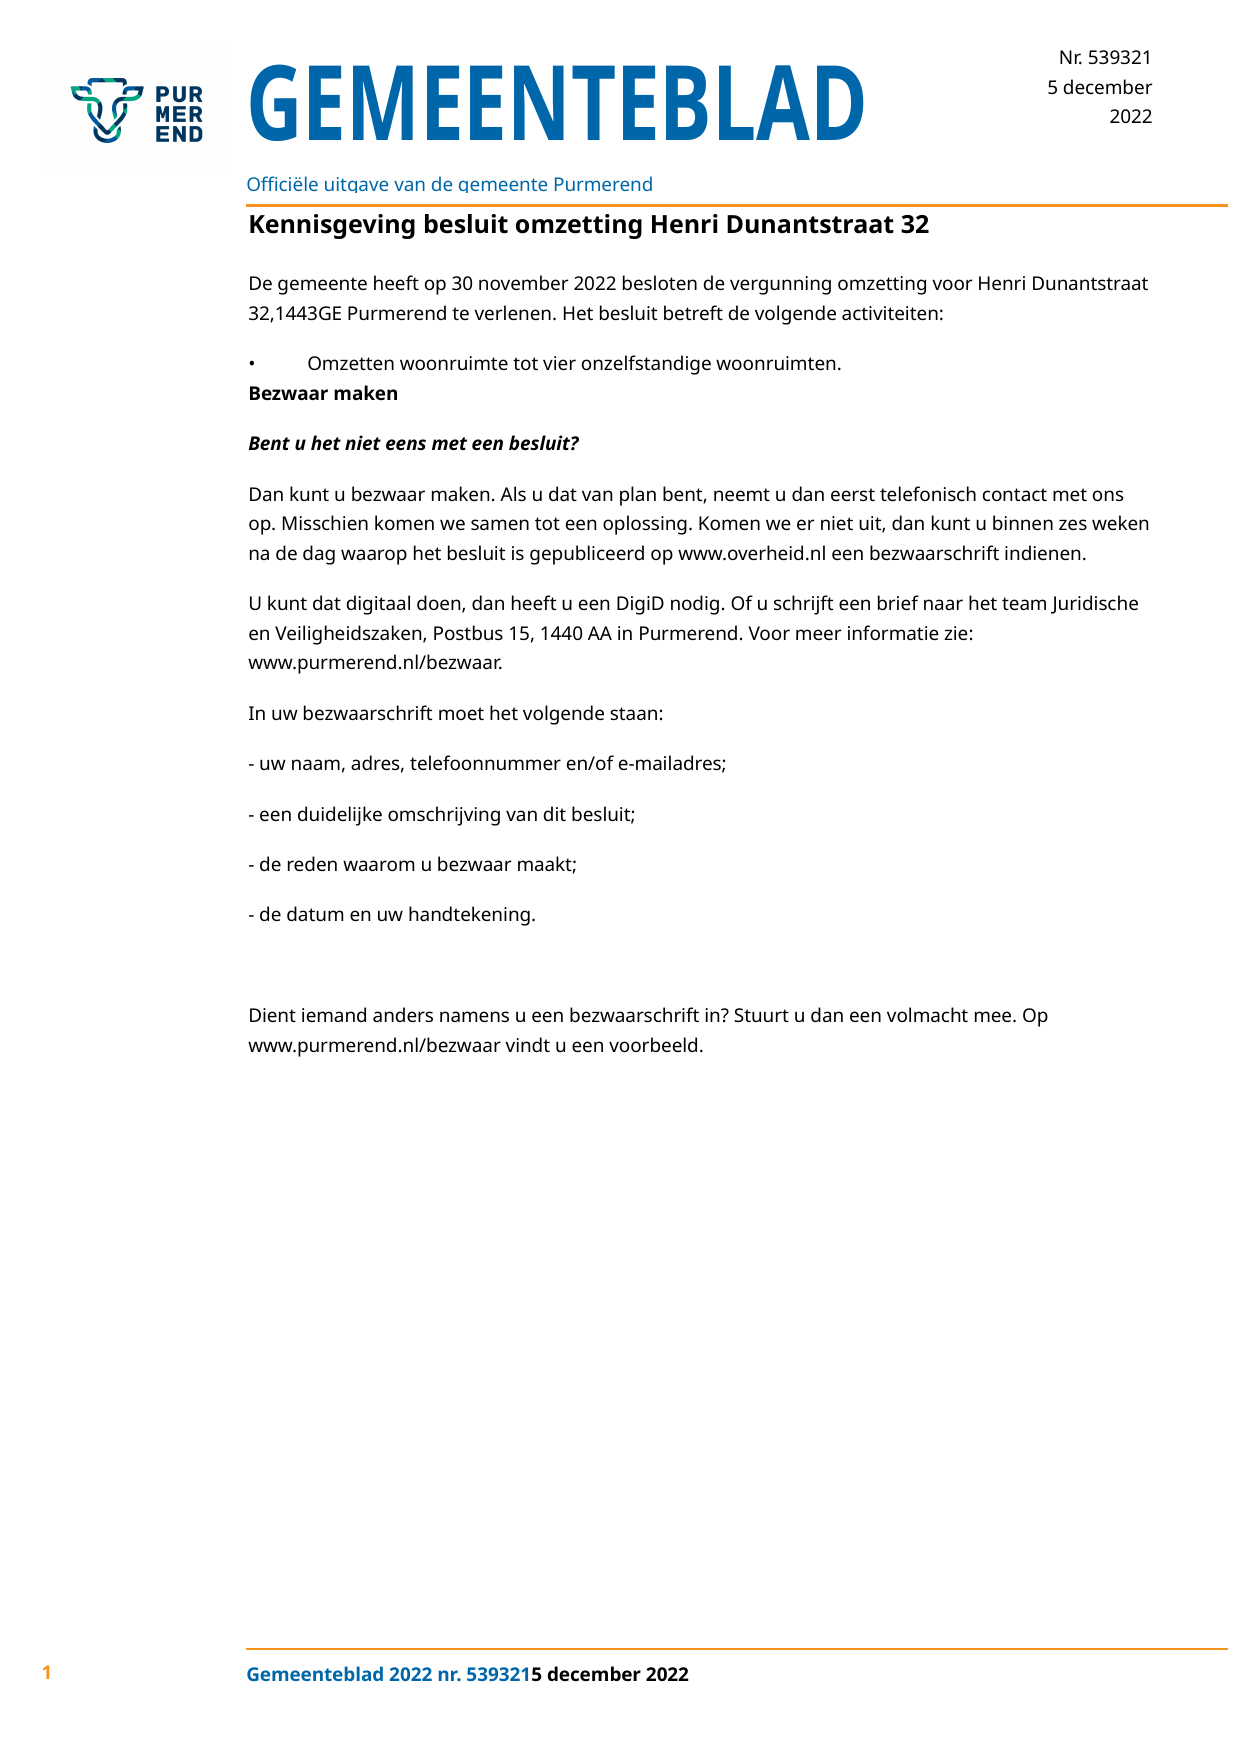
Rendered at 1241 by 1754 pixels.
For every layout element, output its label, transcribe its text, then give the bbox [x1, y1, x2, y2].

text Dan kunt u bezwaar maken. Als u dat van plan bent, neemt u dan eerst telefonisch contact met ons op. Misschien komen we samen tot een oplossing. Komen we er niet uit, dan kunt u binnen zes weken na de dag waarop het besluit is gepubliceerd op www.overheid.nl een bezwaarschrift indienen. [248, 481, 1152, 566]
picture [41, 47, 231, 172]
text - de datum en uw handtekening. [248, 902, 1152, 927]
text U kunt dat digitaal doen, dan heeft u een DigiD nodig. Of u schrijft een brief naar het team Juridische en Veiligheidszaken, Postbus 15, 1440 AA in Purmerend. Voor meer informatie zie: www.purmerend.nl/bezwaar. [248, 590, 1152, 675]
text - een duidelijke omschrijving van dit besluit; [248, 801, 1152, 826]
text Bent u het niet eens met een besluit? [248, 430, 1152, 456]
list Omzetten woonruimte tot vier onzelfstandige woonruimten. [248, 350, 1152, 376]
text Bezwaar maken [248, 380, 1152, 406]
text In uw bezwaarschrift moet het volgende staan: [248, 700, 1152, 726]
text - uw naam, adres, telefoonnummer en/of e-mailadres; [248, 750, 1152, 776]
text Kennisgeving besluit omzetting Henri Dunantstraat 32 [248, 207, 1152, 241]
text De gemeente heeft op 30 november 2022 besloten de vergunning omzetting voor Henri Dunantstraat 32,1443GE Purmerend te verlenen. Het besluit betreft de volgende activiteiten: [248, 270, 1152, 326]
text - de reden waarom u bezwaar maakt; [248, 851, 1152, 877]
text Dient iemand anders namens u een bezwaarschrift in? Stuurt u dan een volmacht mee. Op www.purmerend.nl/bezwaar vindt u een voorbeeld. [248, 1002, 1152, 1058]
